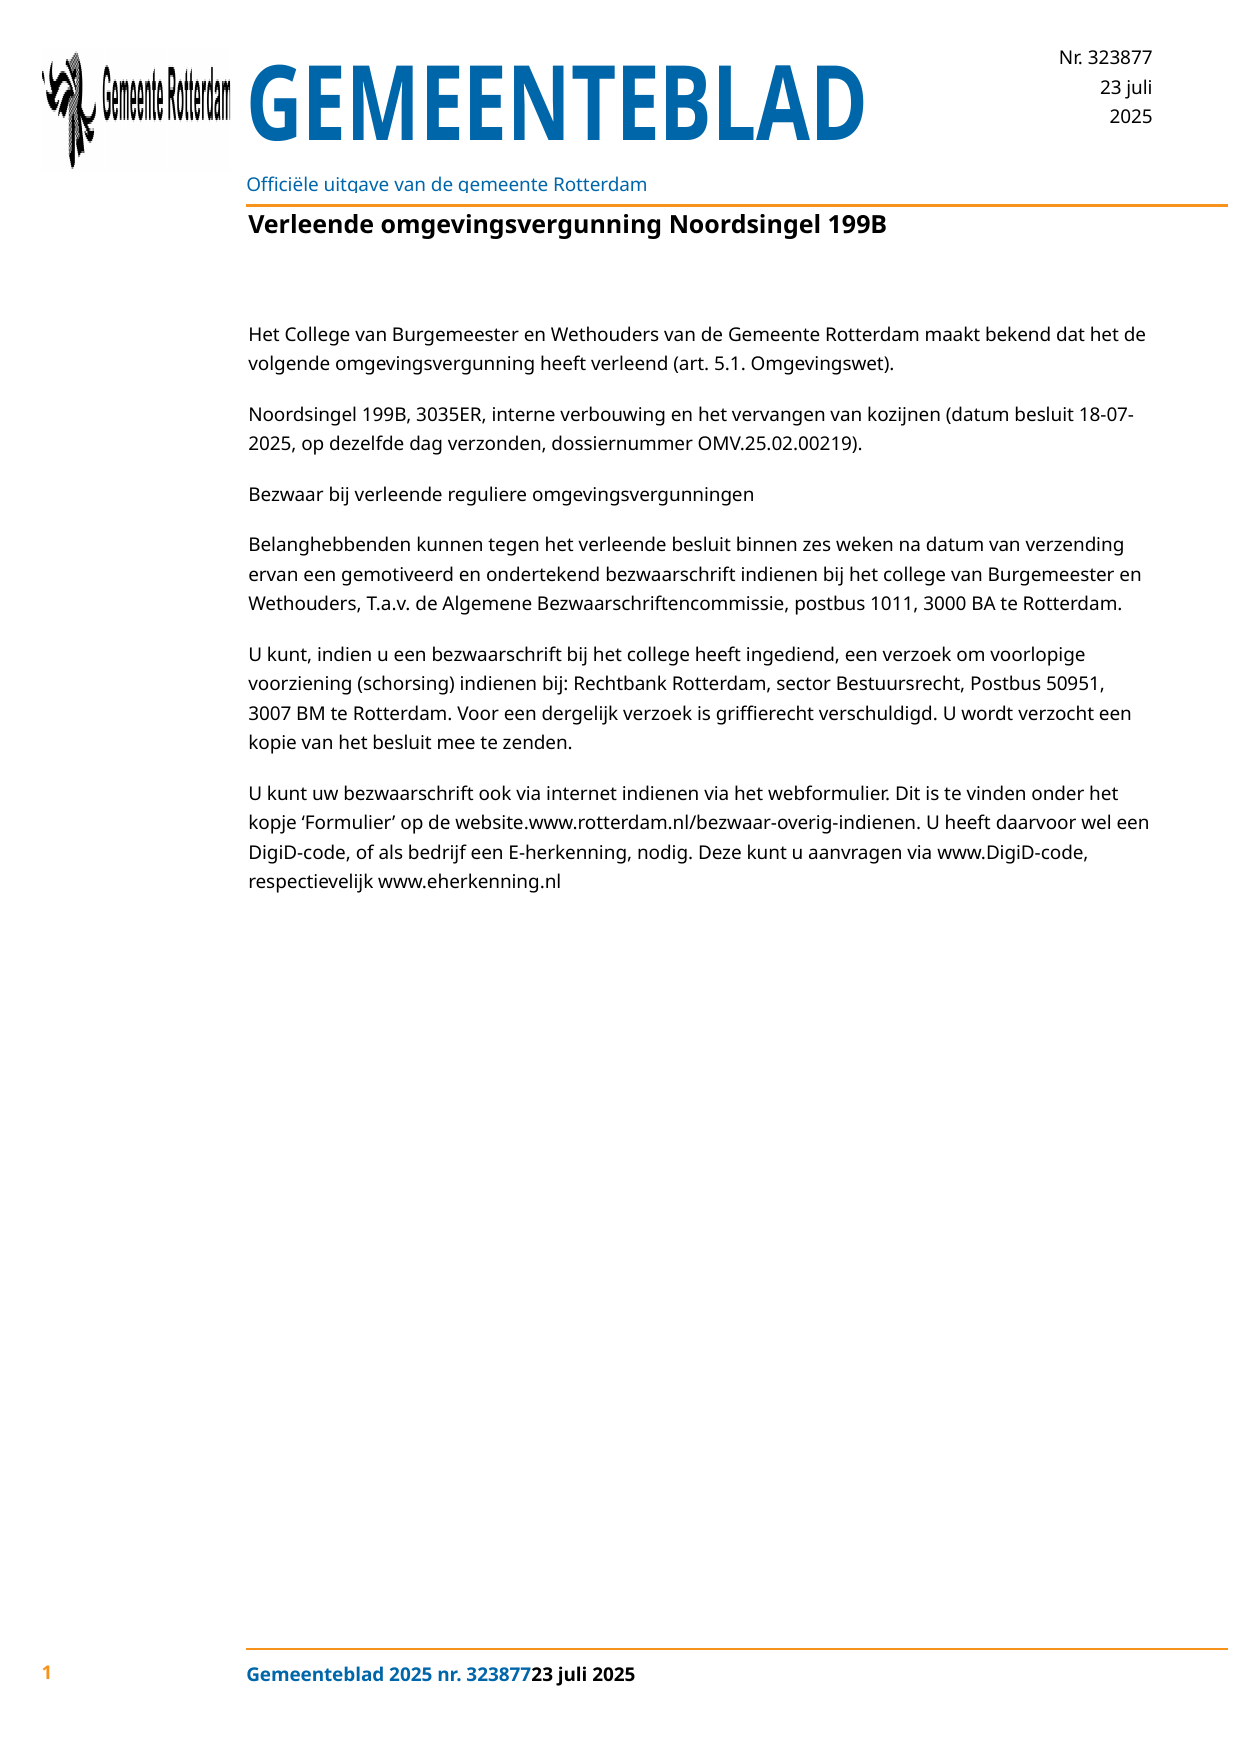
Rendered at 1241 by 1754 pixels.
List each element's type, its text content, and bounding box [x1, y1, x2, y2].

text Bezwaar bij verleende reguliere omgevingsvergunningen [248, 481, 1152, 506]
text Noordsingel 199B, 3035ER, interne verbouwing en het vervangen van kozijnen (datum besluit 18-07-2025, op dezelfde dag verzonden, dossiernummer OMV.25.02.00219). [248, 401, 1152, 456]
text U kunt uw bezwaarschrift ook via internet indienen via het webformulier. Dit is te vinden onder het kopje ‘Formulier’ op de website.www.rotterdam.nl/bezwaar-overig-indienen. U heeft daarvoor wel een DigiD-code, of als bedrijf een E-herkenning, nodig. Deze kunt u aanvragen via www.DigiD-code, respectievelijk www.eherkenning.nl [248, 780, 1152, 894]
picture [41, 47, 231, 172]
text Belanghebbenden kunnen tegen het verleende besluit binnen zes weken na datum van verzending ervan een gemotiveerd en ondertekend bezwaarschrift indienen bij het college van Burgemeester en Wethouders, T.a.v. de Algemene Bezwaarschriftencommissie, postbus 1011, 3000 BA te Rotterdam. [248, 531, 1152, 616]
text Het College van Burgemeester en Wethouders van de Gemeente Rotterdam maakt bekend dat het de volgende omgevingsvergunning heeft verleend (art. 5.1. Omgevingswet). [248, 321, 1152, 376]
text U kunt, indien u een bezwaarschrift bij het college heeft ingediend, een verzoek om voorlopige voorziening (schorsing) indienen bij: Rechtbank Rotterdam, sector Bestuursrecht, Postbus 50951, 3007 BM te Rotterdam. Voor een dergelijk verzoek is griffierecht verschuldigd. U wordt verzocht een kopie van het besluit mee te zenden. [248, 641, 1152, 755]
text Verleende omgevingsvergunning Noordsingel 199B [248, 207, 1152, 241]
